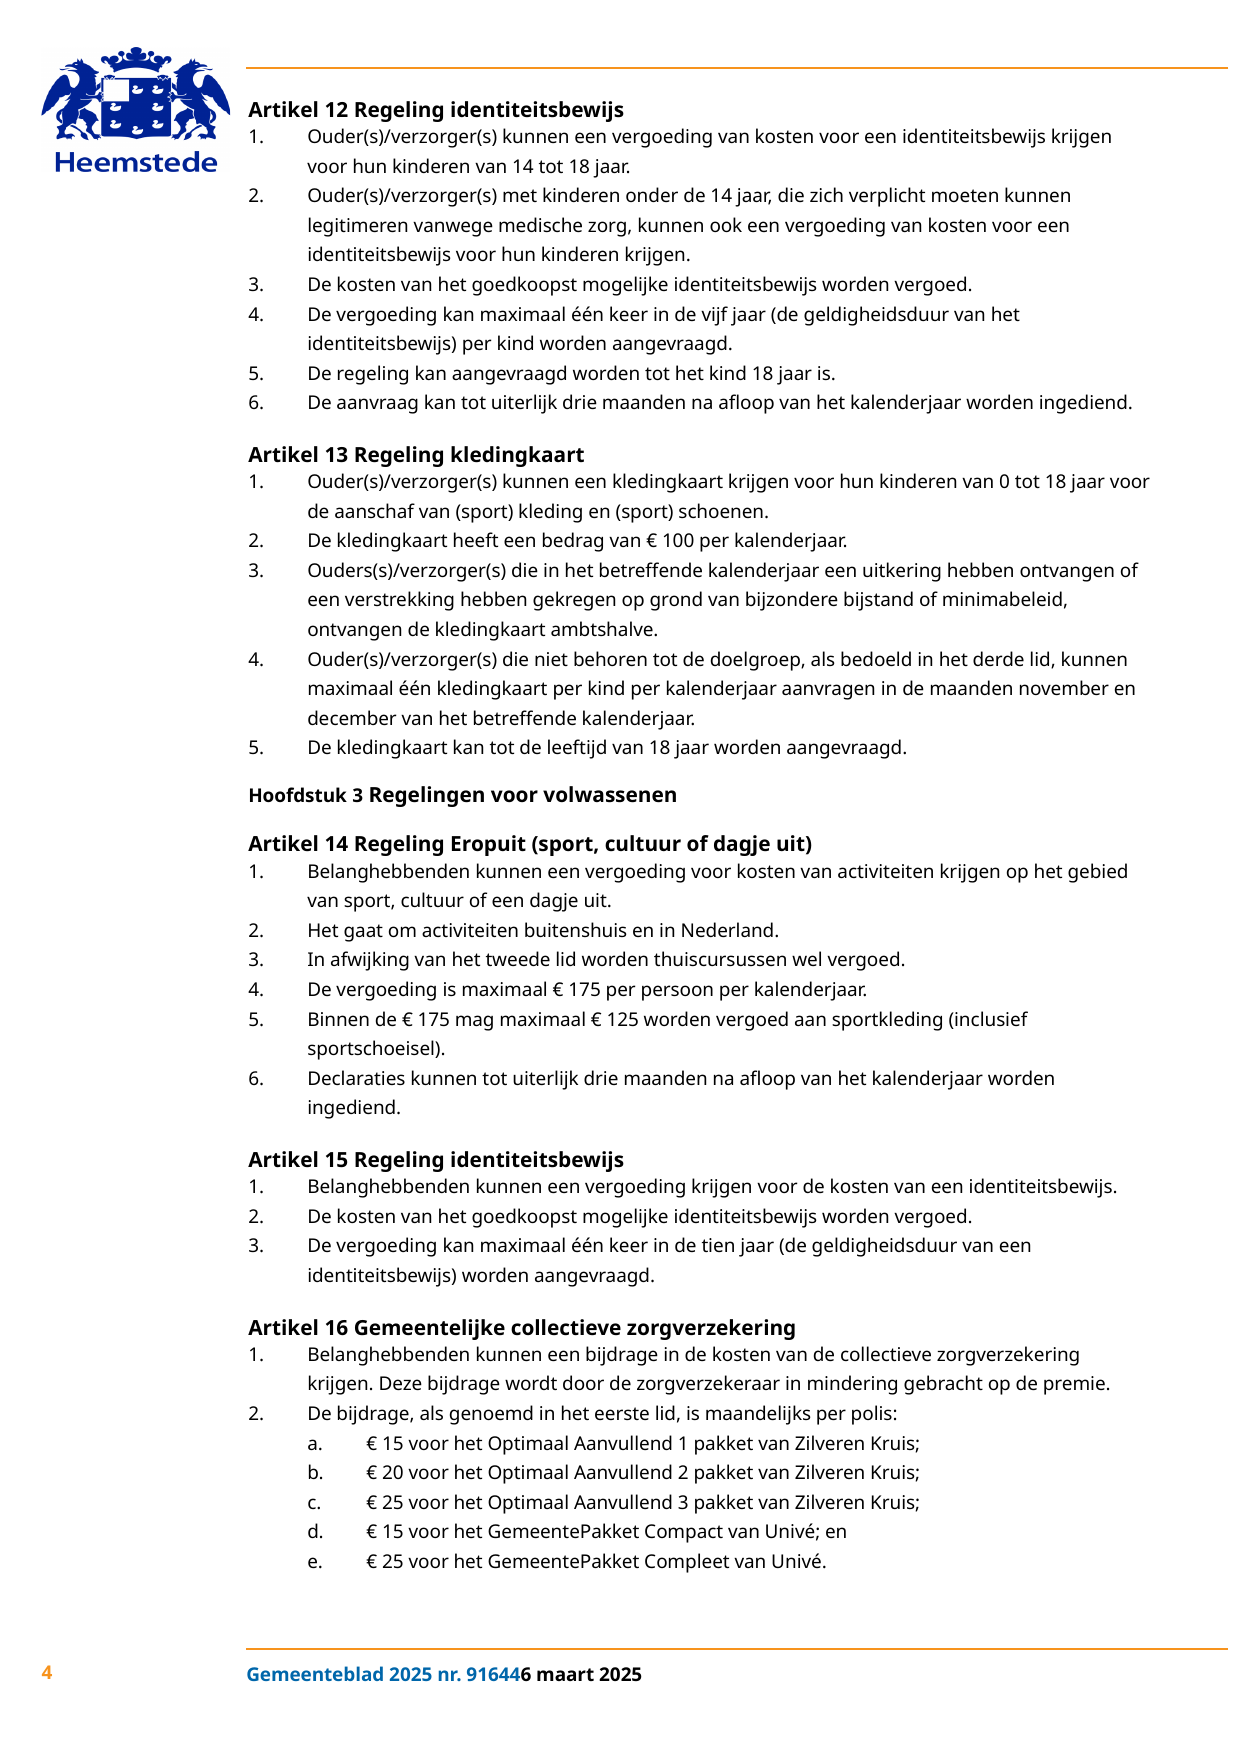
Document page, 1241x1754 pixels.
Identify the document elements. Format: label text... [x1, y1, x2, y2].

text Artikel 15 Regeling identiteitsbewijs [248, 1145, 1152, 1173]
list € 25 voor het Optimaal Aanvullend 3 pakket van Zilveren Kruis; [307, 1489, 1152, 1515]
list In afwijking van het tweede lid worden thuiscursussen wel vergoed. [248, 947, 1152, 972]
list Ouder(s)/verzorger(s) met kinderen onder de 14 jaar, die zich verplicht moeten kunnen legitimeren vanwege medische zorg, kunnen ook een vergoeding van kosten voor een identiteitsbewijs voor hun kinderen krijgen. [248, 182, 1152, 267]
list Ouders(s)/verzorger(s) die in het betreffende kalenderjaar een uitkering hebben ontvangen of een verstrekking hebben gekregen op grond van bijzondere bijstand of minimabeleid, ontvangen de kledingkaart ambtshalve. [248, 557, 1152, 642]
list De aanvraag kan tot uiterlijk drie maanden na afloop van het kalenderjaar worden ingediend. [248, 389, 1152, 415]
list Ouder(s)/verzorger(s) kunnen een kledingkaart krijgen voor hun kinderen van 0 tot 18 jaar voor de aanschaf van (sport) kleding en (sport) schoenen. [248, 468, 1152, 524]
text Artikel 12 Regeling identiteitsbewijs [248, 95, 1152, 123]
text Artikel 14 Regeling Eropuit (sport, cultuur of dagje uit) [248, 829, 1152, 858]
list Belanghebbenden kunnen een vergoeding krijgen voor de kosten van een identiteitsbewijs. [248, 1173, 1152, 1199]
list De vergoeding is maximaal € 175 per persoon per kalenderjaar. [248, 976, 1152, 1002]
list Ouder(s)/verzorger(s) die niet behoren tot de doelgroep, als bedoeld in het derde lid, kunnen maximaal één kledingkaart per kind per kalenderjaar aanvragen in de maanden november en december van het betreffende kalenderjaar. [248, 646, 1152, 731]
list Belanghebbenden kunnen een vergoeding voor kosten van activiteiten krijgen op het gebied van sport, cultuur of een dagje uit. [248, 858, 1152, 913]
list De kledingkaart kan tot de leeftijd van 18 jaar worden aangevraagd. [248, 734, 1152, 760]
text Artikel 13 Regeling kledingkaart [248, 440, 1152, 468]
list De regeling kan aangevraagd worden tot het kind 18 jaar is. [248, 360, 1152, 386]
list De vergoeding kan maximaal één keer in de tien jaar (de geldigheidsduur van een identiteitsbewijs) worden aangevraagd. [248, 1233, 1152, 1288]
list € 15 voor het Optimaal Aanvullend 1 pakket van Zilveren Kruis; [307, 1430, 1152, 1456]
text Artikel 16 Gemeentelijke collectieve zorgverzekering [248, 1313, 1152, 1341]
list € 15 voor het GemeentePakket Compact van Univé; en [307, 1518, 1152, 1544]
list Binnen de € 175 mag maximaal € 125 worden vergoed aan sportkleding (inclusief sportschoeisel). [248, 1006, 1152, 1061]
list Ouder(s)/verzorger(s) kunnen een vergoeding van kosten voor een identiteitsbewijs krijgen voor hun kinderen van 14 tot 18 jaar. [248, 123, 1152, 178]
list Het gaat om activiteiten buitenshuis en in Nederland. [248, 917, 1152, 943]
list De bijdrage, als genoemd in het eerste lid, is maandelijks per polis: [248, 1400, 1152, 1426]
list De kledingkaart heeft een bedrag van € 100 per kalenderjaar. [248, 527, 1152, 553]
list Declaraties kunnen tot uiterlijk drie maanden na afloop van het kalenderjaar worden ingediend. [248, 1065, 1152, 1120]
list € 25 voor het GemeentePakket Compleet van Univé. [307, 1548, 1152, 1574]
list De kosten van het goedkoopst mogelijke identiteitsbewijs worden vergoed. [248, 271, 1152, 297]
list De kosten van het goedkoopst mogelijke identiteitsbewijs worden vergoed. [248, 1203, 1152, 1229]
list € 20 voor het Optimaal Aanvullend 2 pakket van Zilveren Kruis; [307, 1459, 1152, 1485]
list De vergoeding kan maximaal één keer in de vijf jaar (de geldigheidsduur van het identiteitsbewijs) per kind worden aangevraagd. [248, 301, 1152, 356]
list Belanghebbenden kunnen een bijdrage in de kosten van de collectieve zorgverzekering krijgen. Deze bijdrage wordt door de zorgverzekeraar in mindering gebracht op de premie. [248, 1341, 1152, 1396]
text Hoofdstuk 3 Regelingen voor volwassenen [248, 780, 1152, 809]
picture [41, 47, 231, 172]
